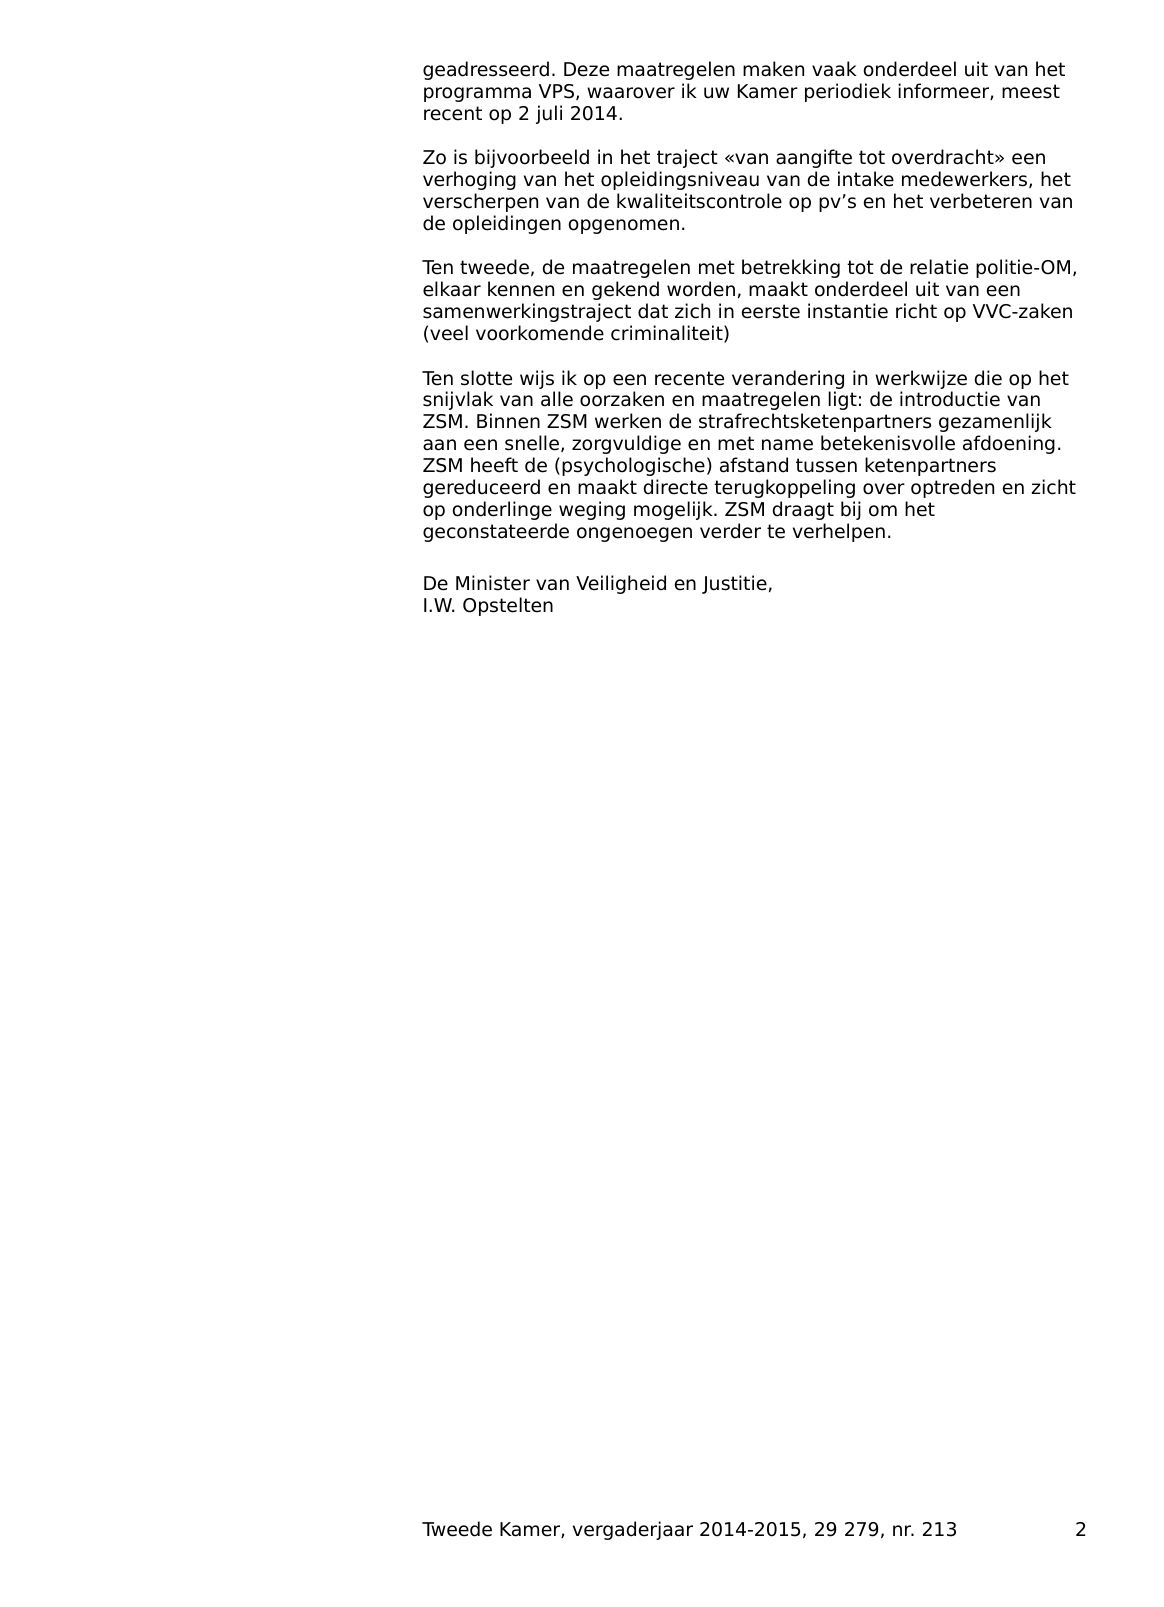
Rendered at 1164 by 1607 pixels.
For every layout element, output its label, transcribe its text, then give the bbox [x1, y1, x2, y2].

text Ten slotte wijs ik op een recente verandering in werkwijze die op het snijvlak van alle oorzaken en maatregelen ligt: de introductie van ZSM. Binnen ZSM werken de strafrechtsketenpartners gezamenlijk aan een snelle, zorgvuldige en met name betekenisvolle afdoening. ZSM heeft de (psychologische) afstand tussen ketenpartners gereduceerd en maakt directe terugkoppeling over optreden en zicht op onderlinge weging mogelijk. ZSM draagt bij om het geconstateerde ongenoegen verder te verhelpen. [422, 367, 1087, 543]
text De Minister van Veiligheid en Justitie, I.W. Opstelten [422, 573, 1087, 617]
text geadresseerd. Deze maatregelen maken vaak onderdeel uit van het programma VPS, waarover ik uw Kamer periodiek informeer, meest recent op 2 juli 2014. [422, 59, 1087, 125]
text Ten tweede, de maatregelen met betrekking tot de relatie politie-OM, elkaar kennen en gekend worden, maakt onderdeel uit van een samenwerkingstraject dat zich in eerste instantie richt op VVC-zaken (veel voorkomende criminaliteit) [422, 257, 1087, 345]
text Zo is bijvoorbeeld in het traject «van aangifte tot overdracht» een verhoging van het opleidingsniveau van de intake medewerkers, het verscherpen van de kwaliteitscontrole op pv’s en het verbeteren van de opleidingen opgenomen. [422, 147, 1087, 235]
